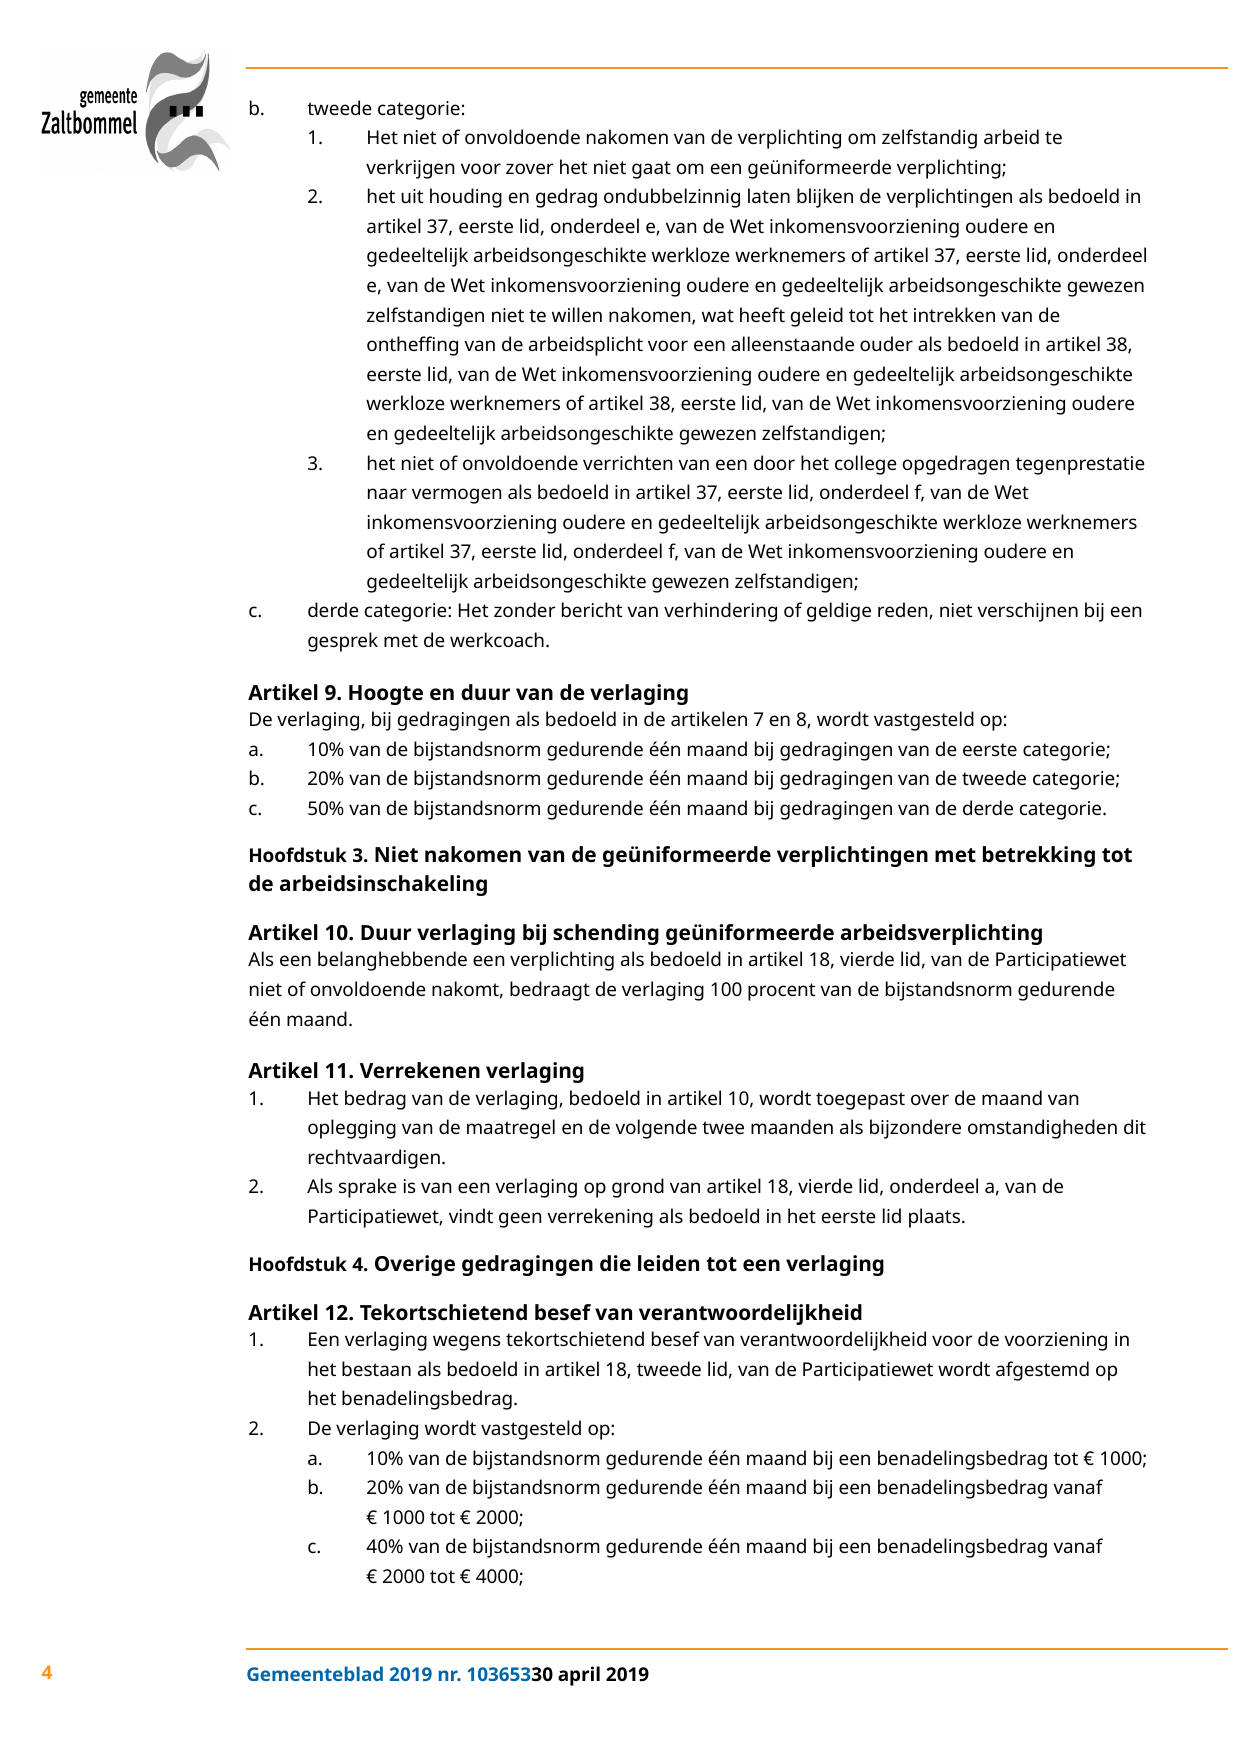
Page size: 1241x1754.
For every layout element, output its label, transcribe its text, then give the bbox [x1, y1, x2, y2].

list het niet of onvoldoende verrichten van een door het college opgedragen tegenprestatie naar vermogen als bedoeld in artikel 37, eerste lid, onderdeel f, van de Wet inkomensvoorziening oudere en gedeeltelijk arbeidsongeschikte werkloze werknemers of artikel 37, eerste lid, onderdeel f, van de Wet inkomensvoorziening oudere en gedeeltelijk arbeidsongeschikte gewezen zelfstandigen; [307, 450, 1152, 594]
text Artikel 11. Verrekenen verlaging [248, 1056, 1152, 1085]
picture [41, 47, 231, 172]
text Als een belanghebbende een verplichting als bedoeld in artikel 18, vierde lid, van de Participatiewet niet of onvoldoende nakomt, bedraagt de verlaging 100 procent van de bijstandsnorm gedurende één maand. [248, 947, 1152, 1032]
text Artikel 9. Hoogte en duur van de verlaging [248, 678, 1152, 706]
list het uit houding en gedrag ondubbelzinnig laten blijken de verplichtingen als bedoeld in artikel 37, eerste lid, onderdeel e, van de Wet inkomensvoorziening oudere en gedeeltelijk arbeidsongeschikte werkloze werknemers of artikel 37, eerste lid, onderdeel e, van de Wet inkomensvoorziening oudere en gedeeltelijk arbeidsongeschikte gewezen zelfstandigen niet te willen nakomen, wat heeft geleid tot het intrekken van de ontheffing van de arbeidsplicht voor een alleenstaande ouder als bedoeld in artikel 38, eerste lid, van de Wet inkomensvoorziening oudere en gedeeltelijk arbeidsongeschikte werkloze werknemers of artikel 38, eerste lid, van de Wet inkomensvoorziening oudere en gedeeltelijk arbeidsongeschikte gewezen zelfstandigen; [307, 183, 1152, 446]
text De verlaging, bij gedragingen als bedoeld in de artikelen 7 en 8, wordt vastgesteld op: [248, 706, 1152, 732]
list 40% van de bijstandsnorm gedurende één maand bij een benadelingsbedrag vanaf € 2000 tot € 4000; [307, 1533, 1152, 1589]
list tweede categorie: [248, 95, 1152, 121]
list derde categorie: Het zonder bericht van verhindering of geldige reden, niet verschijnen bij een gesprek met de werkcoach. [248, 598, 1152, 653]
text Hoofdstuk 4. Overige gedragingen die leiden tot een verlaging [248, 1249, 1152, 1277]
list Het niet of onvoldoende nakomen van de verplichting om zelfstandig arbeid te verkrijgen voor zover het niet gaat om een geüniformeerde verplichting; [307, 124, 1152, 180]
text Artikel 12. Tekortschietend besef van verantwoordelijkheid [248, 1298, 1152, 1326]
list Een verlaging wegens tekortschietend besef van verantwoordelijkheid voor de voorziening in het bestaan als bedoeld in artikel 18, tweede lid, van de Participatiewet wordt afgestemd op het benadelingsbedrag. [248, 1326, 1152, 1411]
list Het bedrag van de verlaging, bedoeld in artikel 10, wordt toegepast over de maand van oplegging van de maatregel en de volgende twee maanden als bijzondere omstandigheden dit rechtvaardigen. [248, 1085, 1152, 1169]
list De verlaging wordt vastgesteld op: [248, 1415, 1152, 1441]
list 20% van de bijstandsnorm gedurende één maand bij gedragingen van de tweede categorie; [248, 765, 1152, 791]
list 50% van de bijstandsnorm gedurende één maand bij gedragingen van de derde categorie. [248, 795, 1152, 821]
text Artikel 10. Duur verlaging bij schending geüniformeerde arbeidsverplichting [248, 918, 1152, 947]
list 10% van de bijstandsnorm gedurende één maand bij een benadelingsbedrag tot € 1000; [307, 1445, 1152, 1470]
text Hoofdstuk 3. Niet nakomen van de geüniformeerde verplichtingen met betrekking tot de arbeidsinschakeling [248, 841, 1152, 897]
list 20% van de bijstandsnorm gedurende één maand bij een benadelingsbedrag vanaf € 1000 tot € 2000; [307, 1474, 1152, 1529]
list 10% van de bijstandsnorm gedurende één maand bij gedragingen van de eerste categorie; [248, 736, 1152, 761]
list Als sprake is van een verlaging op grond van artikel 18, vierde lid, onderdeel a, van de Participatiewet, vindt geen verrekening als bedoeld in het eerste lid plaats. [248, 1173, 1152, 1229]
